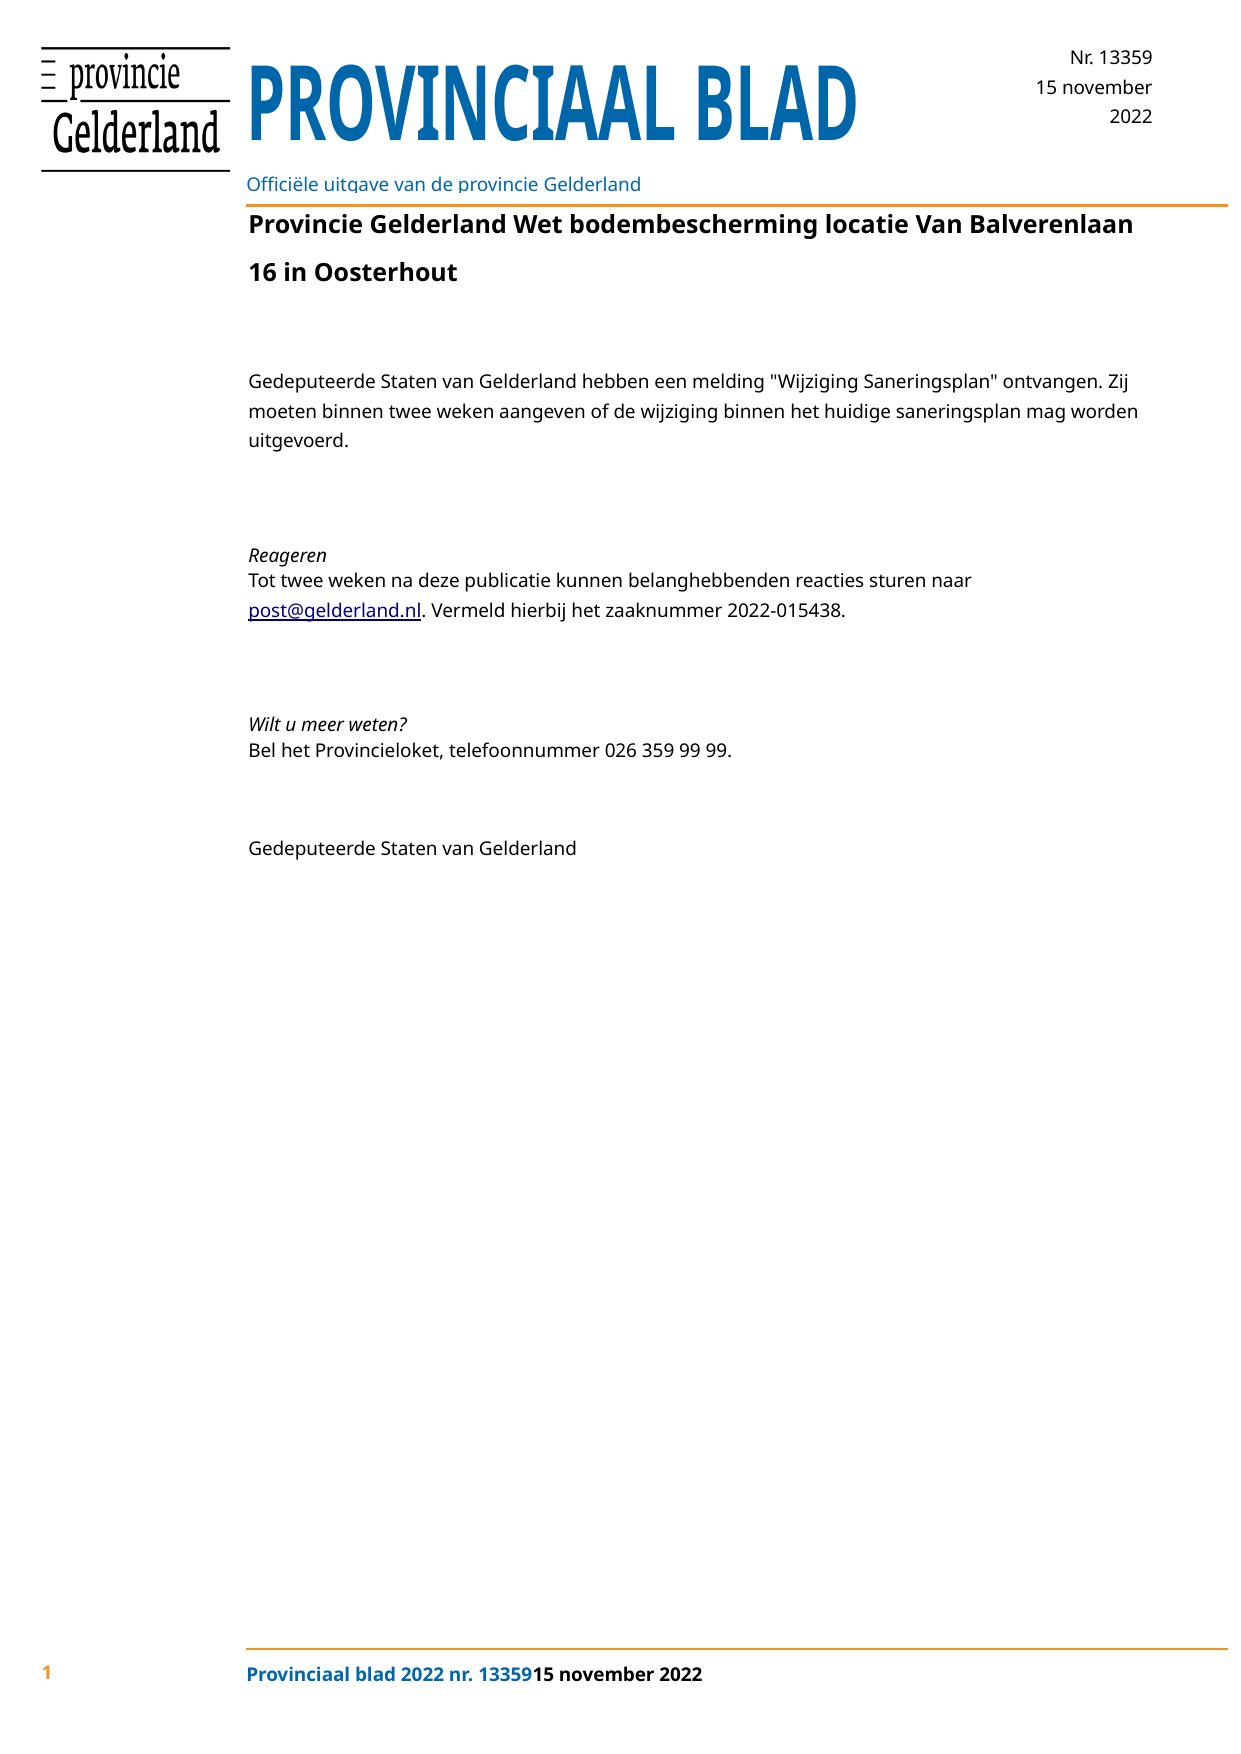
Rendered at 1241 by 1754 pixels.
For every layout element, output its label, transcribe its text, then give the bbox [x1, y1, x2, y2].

text Gedeputeerde Staten van Gelderland [248, 836, 1152, 861]
text Provincie Gelderland Wet bodembescherming locatie Van Balverenlaan 16 in Oosterhout [248, 207, 1152, 288]
text Reageren [248, 542, 1152, 568]
text Wilt u meer weten? [248, 712, 1152, 737]
picture [41, 47, 231, 172]
text Bel het Provincieloket, telefoonnummer 026 359 99 99. [248, 737, 1152, 763]
text Gedeputeerde Staten van Gelderland hebben een melding "Wijziging Saneringsplan" ontvangen. Zij moeten binnen twee weken aangeven of de wijziging binnen het huidige saneringsplan mag worden uitgevoerd. [248, 368, 1152, 453]
text Tot twee weken na deze publicatie kunnen belanghebbenden reacties sturen naar post@gelderland.nl. Vermeld hierbij het zaaknummer 2022-015438. [248, 568, 1152, 623]
